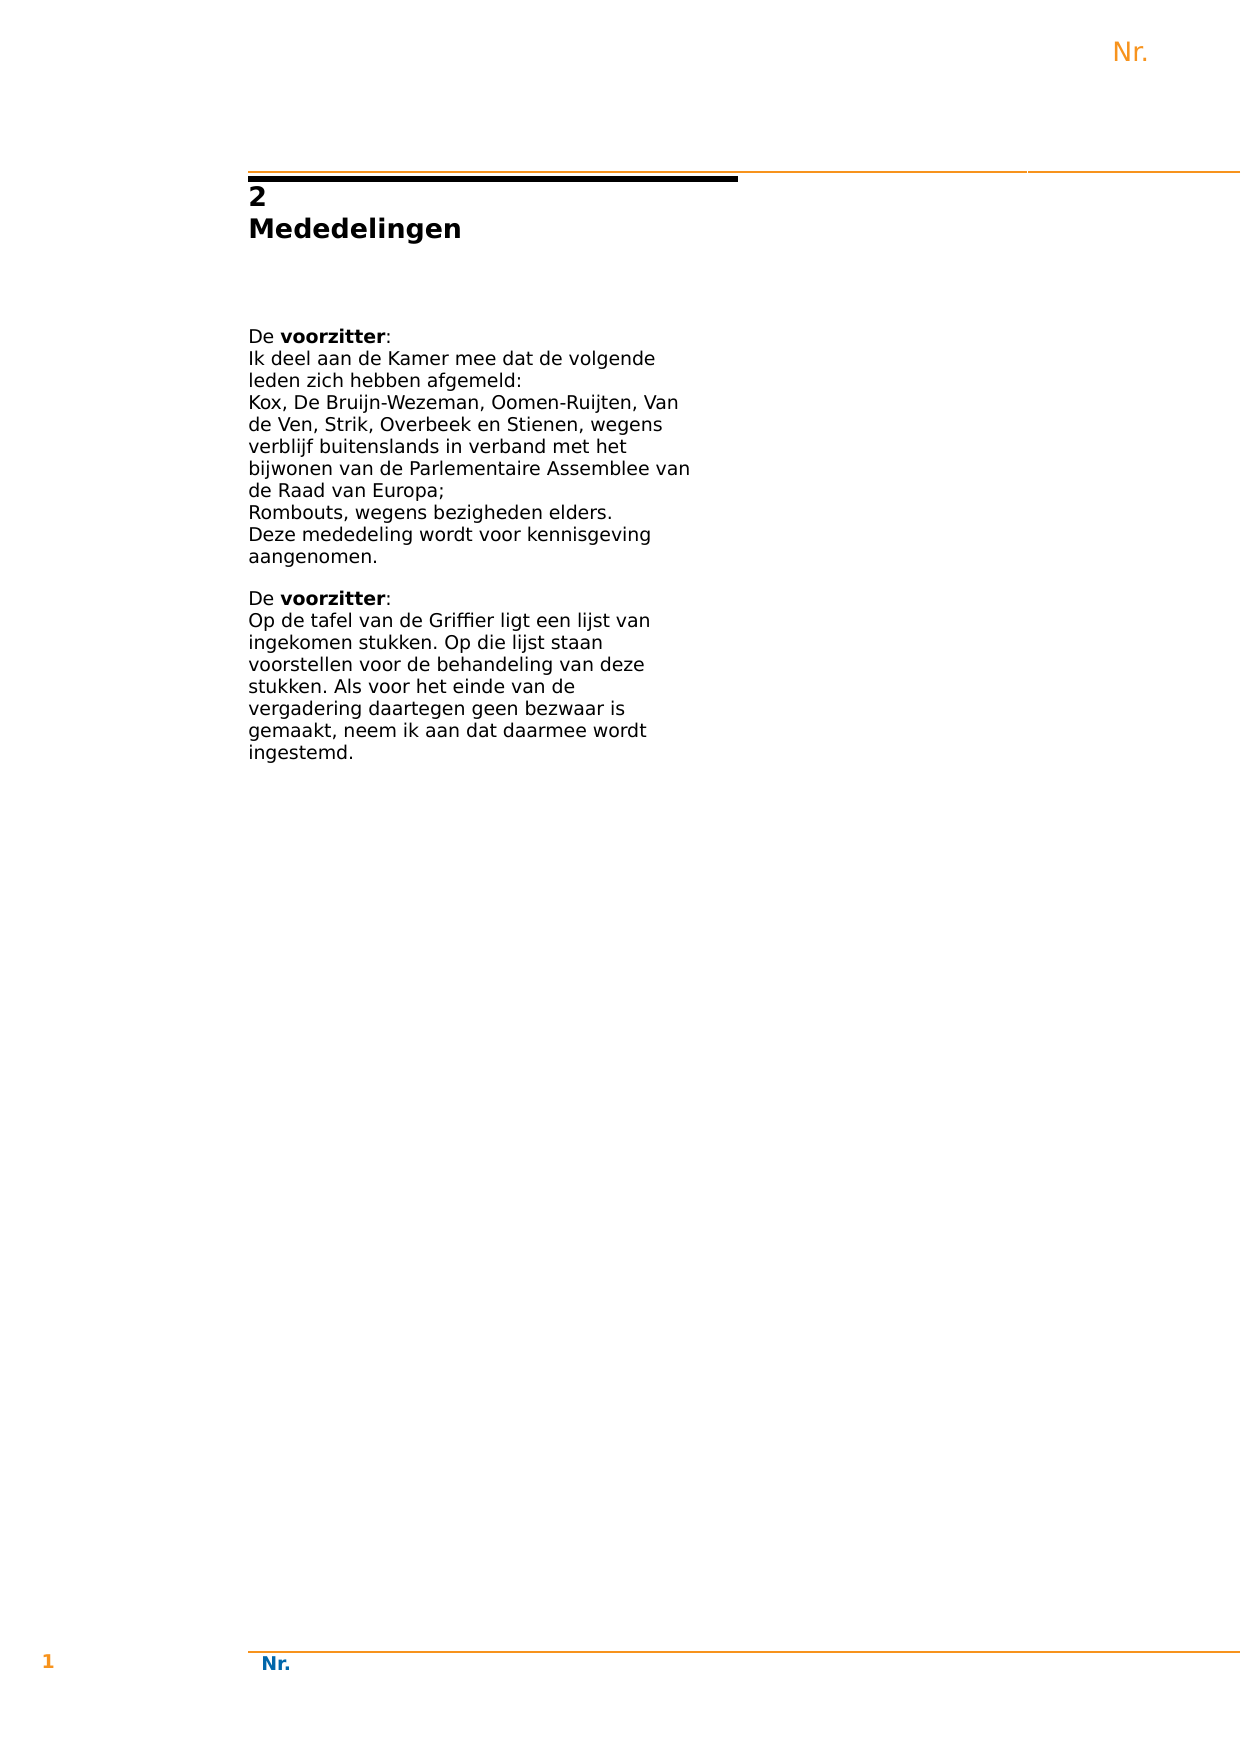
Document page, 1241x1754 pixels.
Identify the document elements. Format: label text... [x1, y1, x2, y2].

text Op de tafel van de Griffier ligt een lijst van ingekomen stukken. Op die lijst staan voorstellen voor de behandeling van deze stukken. Als voor het einde van de vergadering daartegen geen bezwaar is gemaakt, neem ik aan dat daarmee wordt ingestemd. [248, 610, 691, 764]
text De voorzitter: [248, 326, 691, 348]
text Ik deel aan de Kamer mee dat de volgende leden zich hebben afgemeld: [248, 348, 691, 392]
text Rombouts, wegens bezigheden elders. [248, 502, 691, 524]
title 2 Mededelingen [248, 182, 691, 244]
text De voorzitter: [248, 588, 691, 610]
text Deze mededeling wordt voor kennisgeving aangenomen. [248, 524, 691, 568]
text Kox, De Bruijn-Wezeman, Oomen-Ruijten, Van de Ven, Strik, Overbeek en Stienen, wegens verblijf buitenslands in verband met het bijwonen van de Parlementaire Assemblee van de Raad van Europa; [248, 392, 691, 502]
